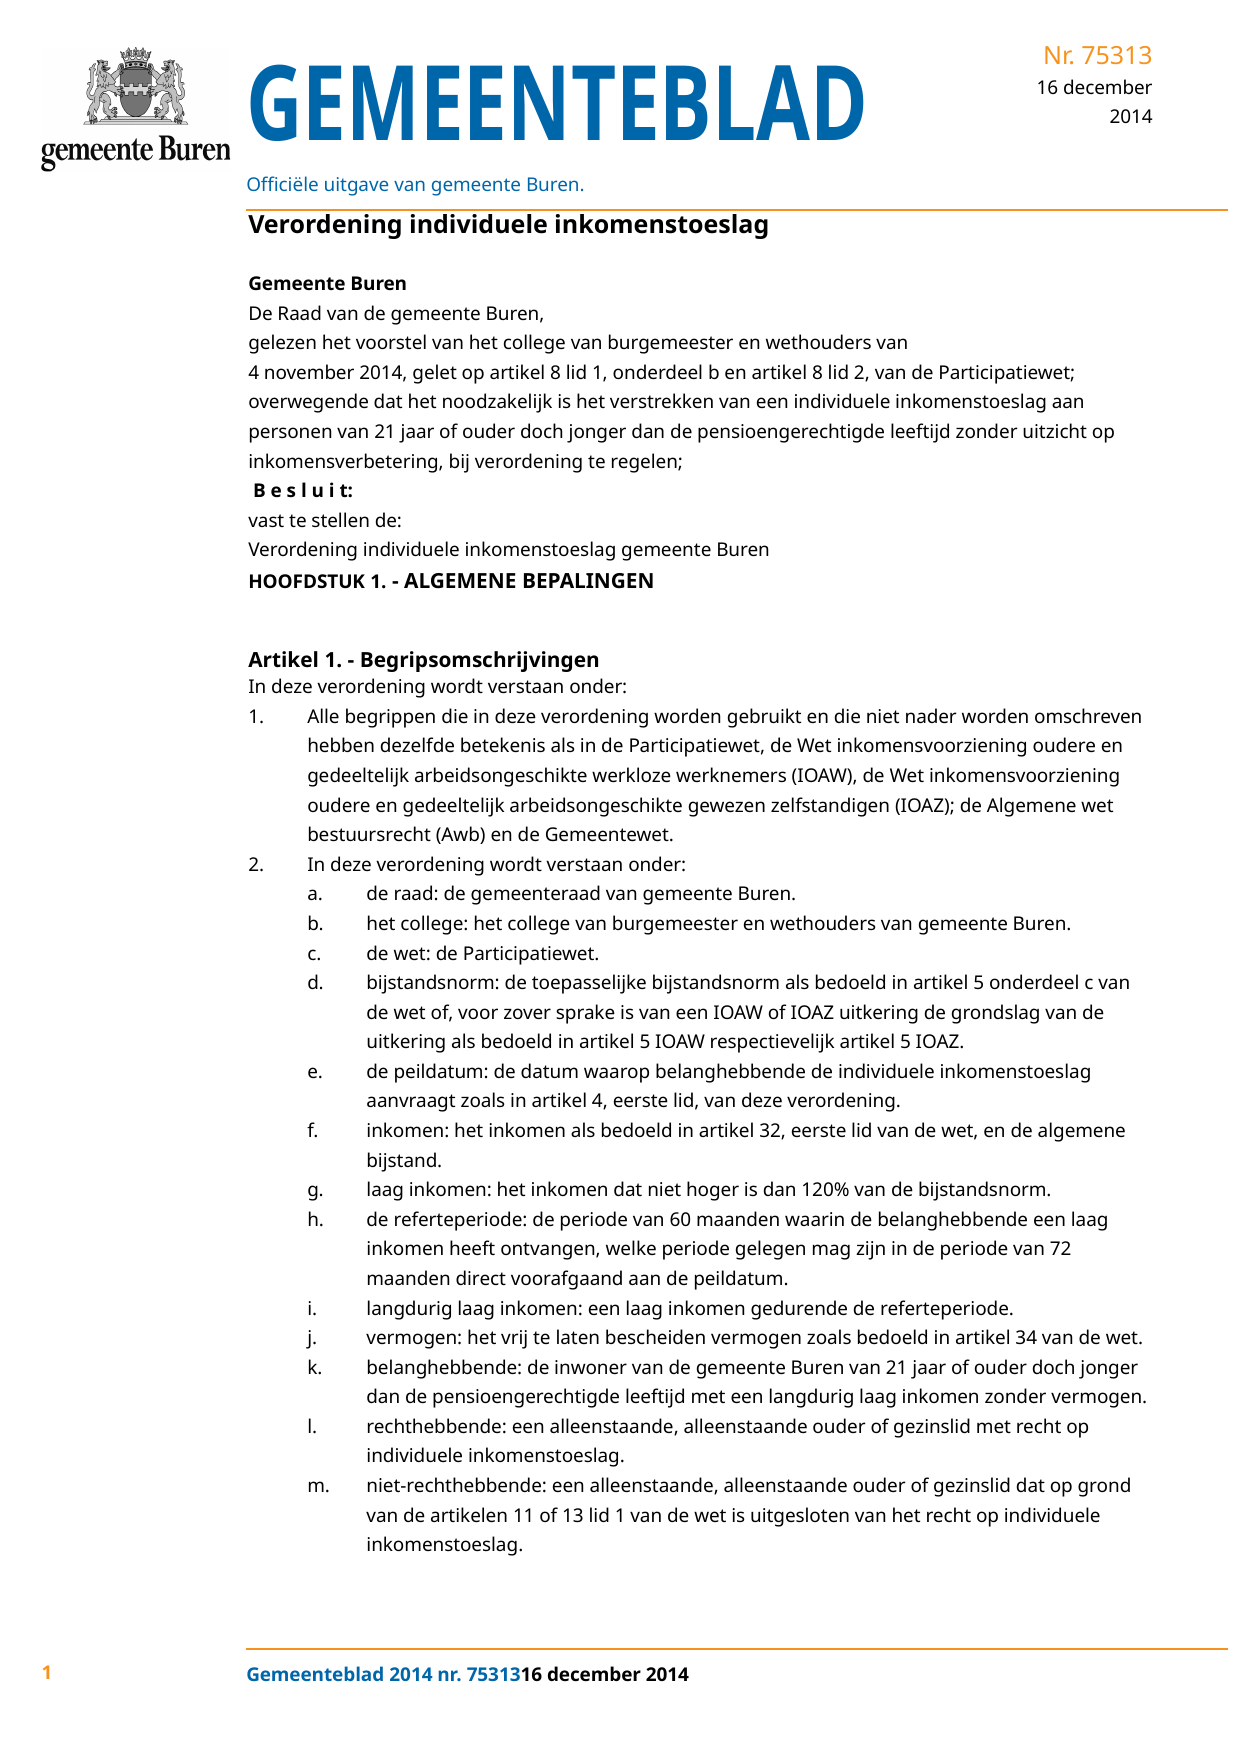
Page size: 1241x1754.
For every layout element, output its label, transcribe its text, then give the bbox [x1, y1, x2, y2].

list bijstandsnorm: de toepasselijke bijstandsnorm als bedoeld in artikel 5 onderdeel c van de wet of, voor zover sprake is van een IOAW of IOAZ uitkering de grondslag van de uitkering als bedoeld in artikel 5 IOAW respectievelijk artikel 5 IOAZ. [307, 969, 1152, 1054]
list Alle begrippen die in deze verordening worden gebruikt en die niet nader worden omschreven hebben dezelfde betekenis als in de Participatiewet, de Wet inkomensvoorziening oudere en gedeeltelijk arbeidsongeschikte werkloze werknemers (IOAW), de Wet inkomensvoorziening oudere en gedeeltelijk arbeidsongeschikte gewezen zelfstandigen (IOAZ); de Algemene wet bestuursrecht (Awb) en de Gemeentewet. [248, 703, 1152, 847]
text De Raad van de gemeente Buren, [248, 300, 1152, 326]
list In deze verordening wordt verstaan onder: [248, 851, 1152, 877]
list laag inkomen: het inkomen dat niet hoger is dan 120% van de bijstandsnorm. [307, 1176, 1152, 1202]
list de raad: de gemeenteraad van gemeente Buren. [307, 881, 1152, 906]
text Verordening individuele inkomenstoeslag gemeente Buren [248, 537, 1152, 562]
text vast te stellen de: [248, 507, 1152, 533]
list inkomen: het inkomen als bedoeld in artikel 32, eerste lid van de wet, en de algemene bijstand. [307, 1117, 1152, 1172]
text HOOFDSTUK 1. - ALGEMENE BEPALINGEN [248, 566, 1152, 594]
list de peildatum: de datum waarop belanghebbende de individuele inkomenstoeslag aanvraagt zoals in artikel 4, eerste lid, van deze verordening. [307, 1058, 1152, 1113]
text 4 november 2014, gelet op artikel 8 lid 1, onderdeel b en artikel 8 lid 2, van de Participatiewet; [248, 359, 1152, 385]
text In deze verordening wordt verstaan onder: [248, 673, 1152, 699]
list de wet: de Participatiewet. [307, 940, 1152, 965]
text gelezen het voorstel van het college van burgemeester en wethouders van [248, 329, 1152, 355]
list niet-rechthebbende: een alleenstaande, alleenstaande ouder of gezinslid dat op grond van de artikelen 11 of 13 lid 1 van de wet is uitgesloten van het recht op individuele inkomenstoeslag. [307, 1472, 1152, 1557]
list rechthebbende: een alleenstaande, alleenstaande ouder of gezinslid met recht op individuele inkomenstoeslag. [307, 1413, 1152, 1468]
text Verordening individuele inkomenstoeslag [248, 211, 1152, 241]
picture [41, 47, 231, 172]
text B e s l u i t: [248, 477, 1152, 503]
text Artikel 1. - Begripsomschrijvingen [248, 645, 1152, 673]
list langdurig laag inkomen: een laag inkomen gedurende de referteperiode. [307, 1295, 1152, 1320]
text Gemeente Buren [248, 270, 1152, 296]
text overwegende dat het noodzakelijk is het verstrekken van een individuele inkomenstoeslag aan personen van 21 jaar of ouder doch jonger dan de pensioengerechtigde leeftijd zonder uitzicht op inkomensverbetering, bij verordening te regelen; [248, 389, 1152, 473]
list vermogen: het vrij te laten bescheiden vermogen zoals bedoeld in artikel 34 van de wet. [307, 1324, 1152, 1350]
list de referteperiode: de periode van 60 maanden waarin de belanghebbende een laag inkomen heeft ontvangen, welke periode gelegen mag zijn in de periode van 72 maanden direct voorafgaand aan de peildatum. [307, 1206, 1152, 1291]
list belanghebbende: de inwoner van de gemeente Buren van 21 jaar of ouder doch jonger dan de pensioengerechtigde leeftijd met een langdurig laag inkomen zonder vermogen. [307, 1354, 1152, 1409]
list het college: het college van burgemeester en wethouders van gemeente Buren. [307, 910, 1152, 936]
